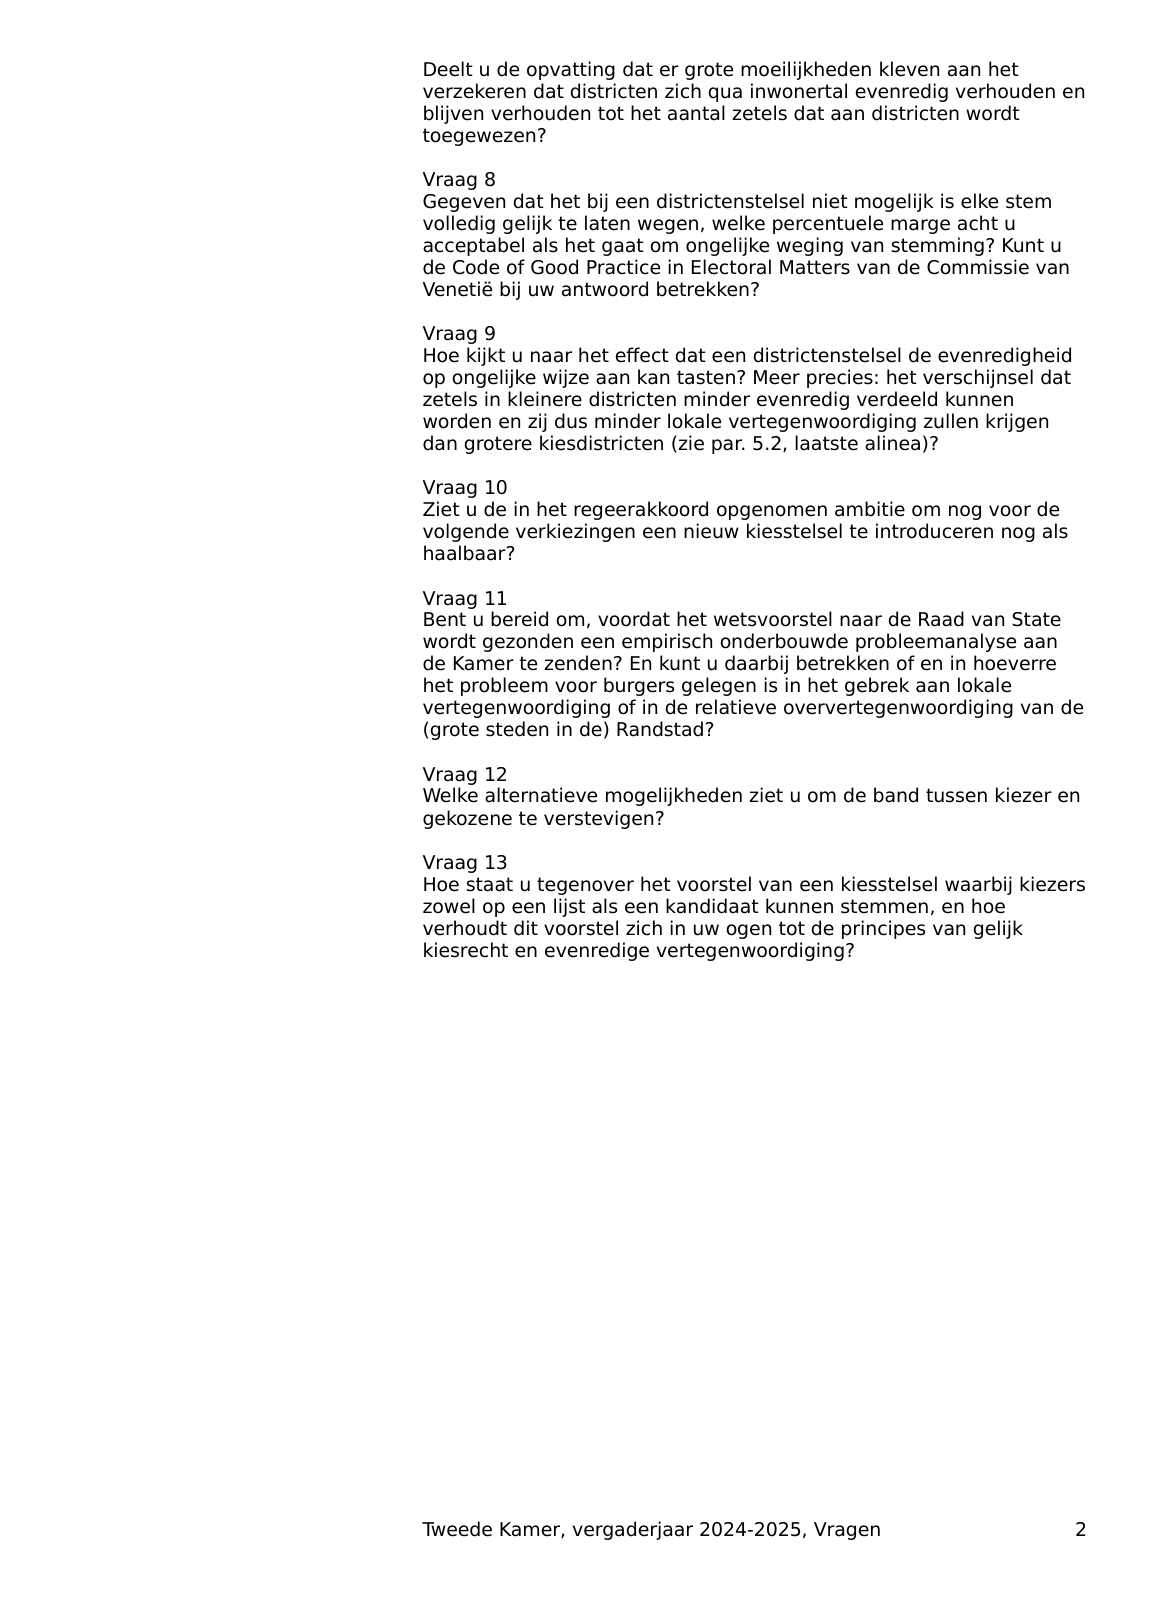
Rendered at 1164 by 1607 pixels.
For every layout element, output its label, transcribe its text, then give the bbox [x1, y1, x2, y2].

text Hoe kijkt u naar het effect dat een districtenstelsel de evenredigheid op ongelijke wijze aan kan tasten? Meer precies: het verschijnsel dat zetels in kleinere districten minder evenredig verdeeld kunnen worden en zij dus minder lokale vertegenwoordiging zullen krijgen dan grotere kiesdistricten (zie par. 5.2, laatste alinea)? [422, 345, 1087, 455]
text Vraag 9 [422, 323, 1087, 345]
text Deelt u de opvatting dat er grote moeilijkheden kleven aan het verzekeren dat districten zich qua inwonertal evenredig verhouden en blijven verhouden tot het aantal zetels dat aan districten wordt toegewezen? [422, 59, 1087, 147]
text Welke alternatieve mogelijkheden ziet u om de band tussen kiezer en gekozene te verstevigen? [422, 785, 1087, 829]
text Vraag 11 [422, 587, 1087, 609]
text Vraag 8 [422, 169, 1087, 191]
text Vraag 13 [422, 852, 1087, 873]
text Vraag 10 [422, 477, 1087, 499]
text Vraag 12 [422, 763, 1087, 785]
text Hoe staat u tegenover het voorstel van een kiesstelsel waarbij kiezers zowel op een lijst als een kandidaat kunnen stemmen, en hoe verhoudt dit voorstel zich in uw ogen tot de principes van gelijk kiesrecht en evenredige vertegenwoordiging? [422, 873, 1087, 961]
text Bent u bereid om, voordat het wetsvoorstel naar de Raad van State wordt gezonden een empirisch onderbouwde probleemanalyse aan de Kamer te zenden? En kunt u daarbij betrekken of en in hoeverre het probleem voor burgers gelegen is in het gebrek aan lokale vertegenwoordiging of in de relatieve oververtegenwoordiging van de (grote steden in de) Randstad? [422, 609, 1087, 741]
text Ziet u de in het regeerakkoord opgenomen ambitie om nog voor de volgende verkiezingen een nieuw kiesstelsel te introduceren nog als haalbaar? [422, 499, 1087, 565]
text Gegeven dat het bij een districtenstelsel niet mogelijk is elke stem volledig gelijk te laten wegen, welke percentuele marge acht u acceptabel als het gaat om ongelijke weging van stemming? Kunt u de Code of Good Practice in Electoral Matters van de Commissie van Venetië bij uw antwoord betrekken? [422, 191, 1087, 301]
